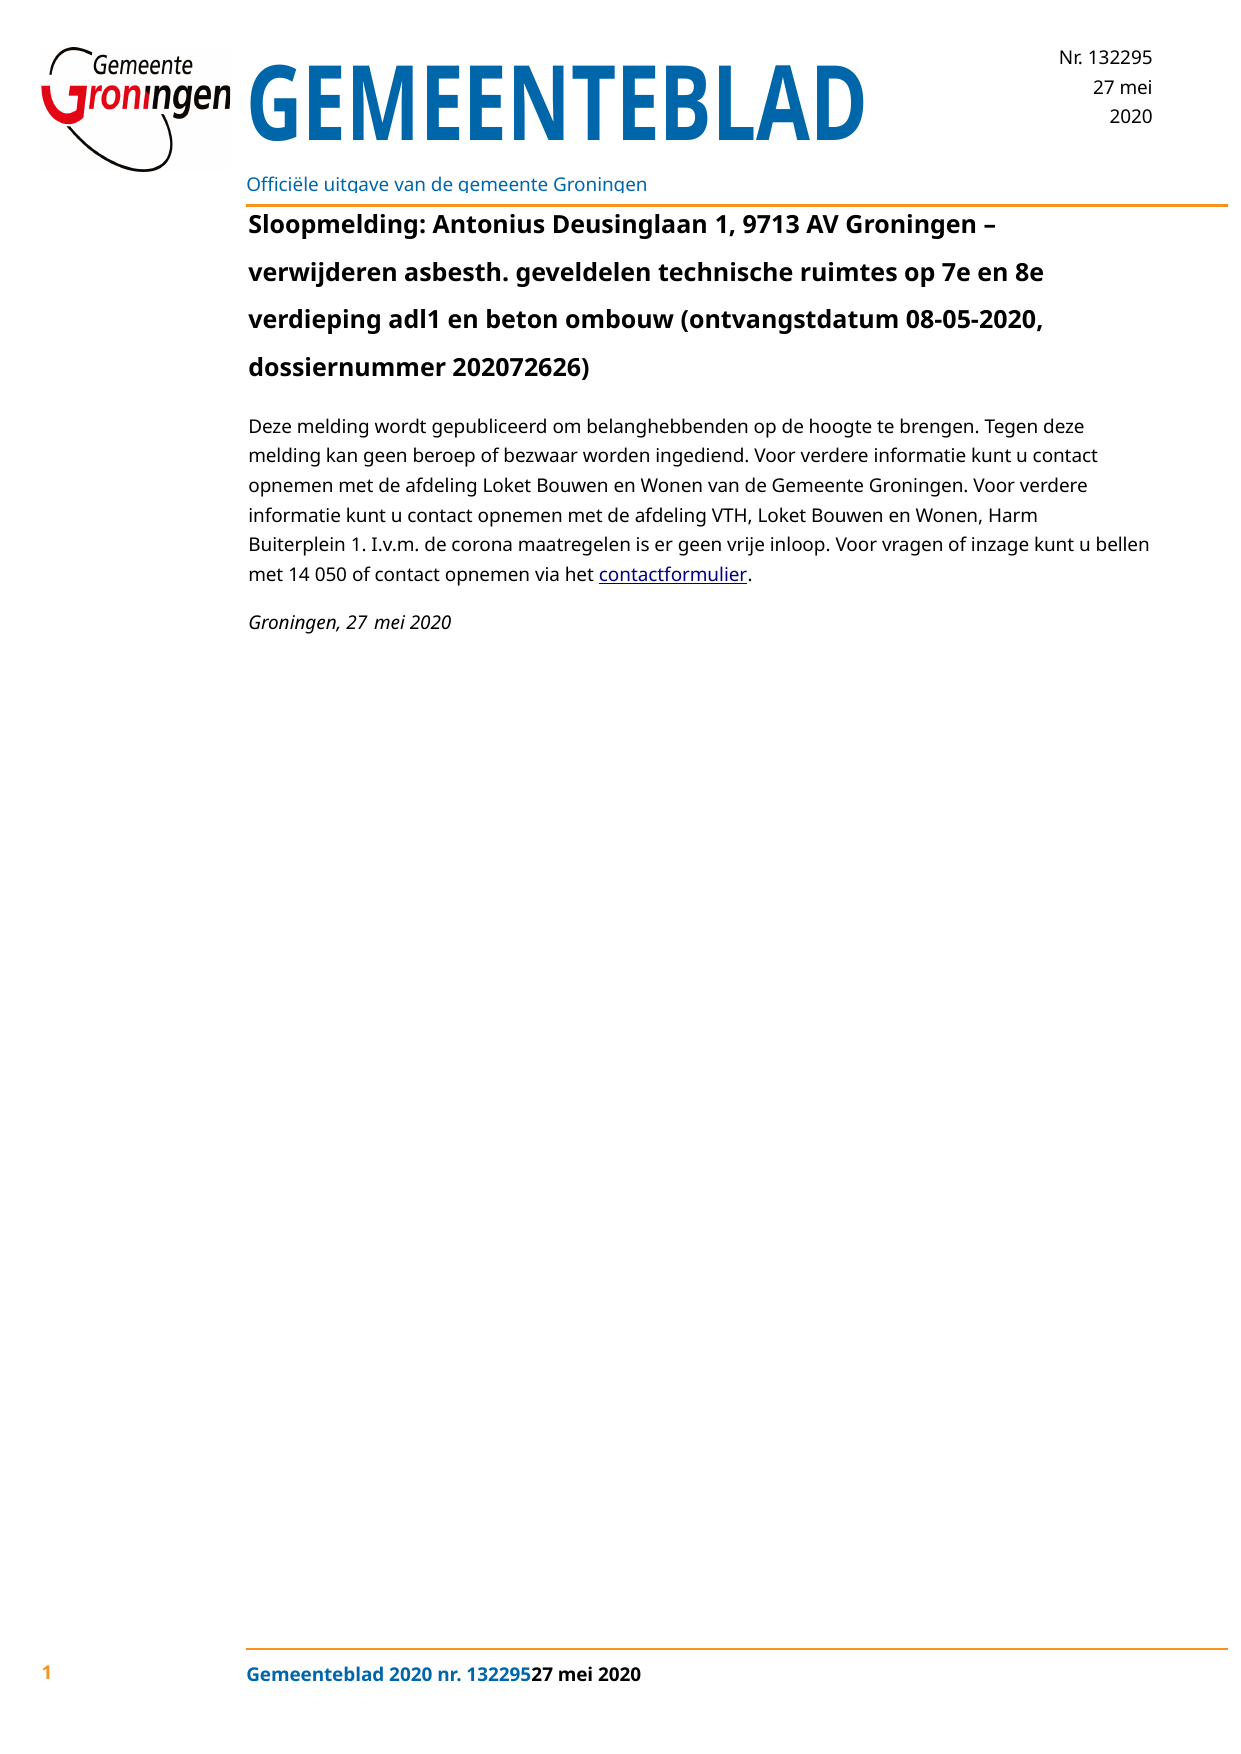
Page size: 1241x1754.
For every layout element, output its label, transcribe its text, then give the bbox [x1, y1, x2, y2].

text Deze melding wordt gepubliceerd om belanghebbenden op de hoogte te brengen. Tegen deze melding kan geen beroep of bezwaar worden ingediend. Voor verdere informatie kunt u contact opnemen met de afdeling Loket Bouwen en Wonen van de Gemeente Groningen. Voor verdere informatie kunt u contact opnemen met de afdeling VTH, Loket Bouwen en Wonen, Harm Buiterplein 1. I.v.m. de corona maatregelen is er geen vrije inloop. Voor vragen of inzage kunt u bellen met 14 050 of contact opnemen via het contactformulier. [248, 413, 1152, 587]
picture [41, 47, 231, 172]
text Groningen, 27 mei 2020 [248, 609, 1152, 634]
text Sloopmelding: Antonius Deusinglaan 1, 9713 AV Groningen – verwijderen asbesth. geveldelen technische ruimtes op 7e en 8e verdieping adl1 en beton ombouw (ontvangstdatum 08-05-2020, dossiernummer 202072626) [248, 207, 1152, 384]
